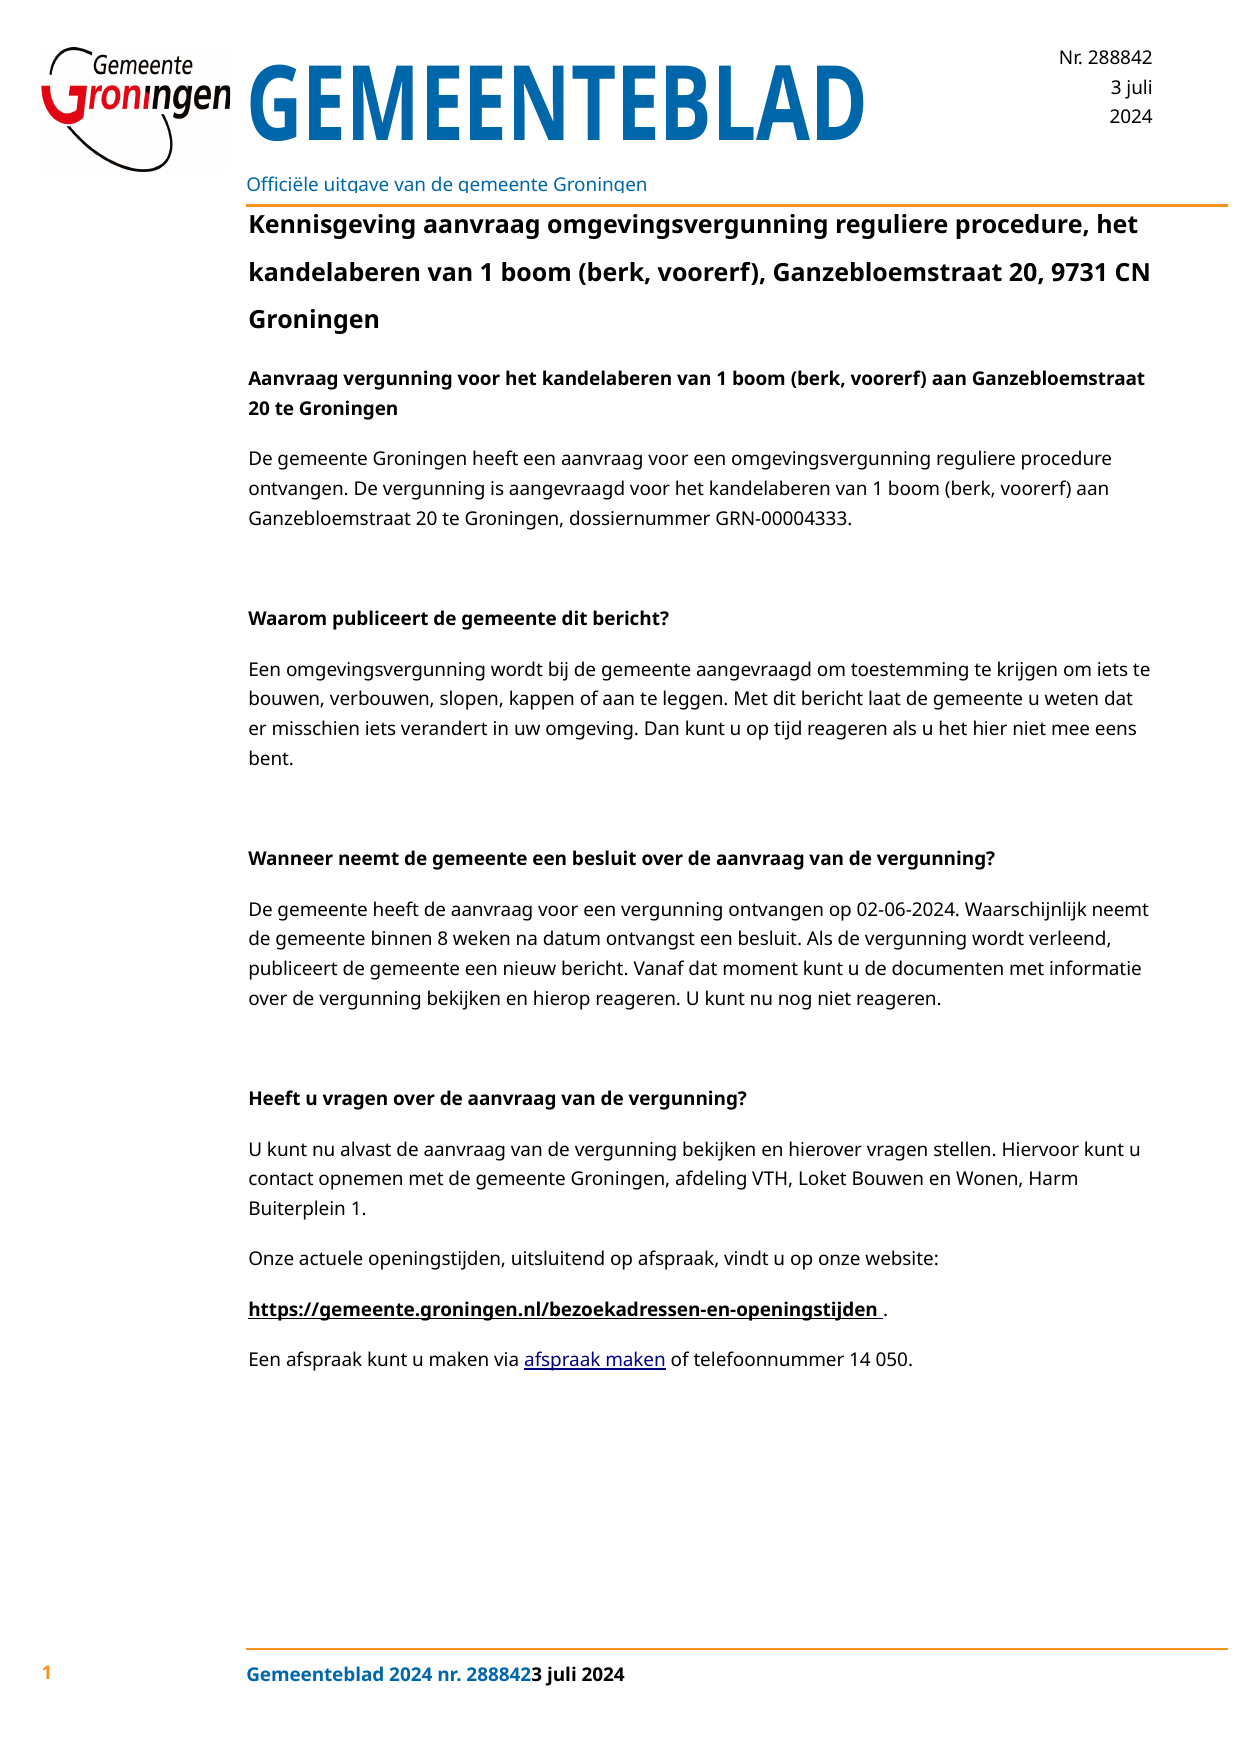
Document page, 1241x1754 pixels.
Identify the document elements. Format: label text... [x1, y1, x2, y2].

text Een omgevingsvergunning wordt bij de gemeente aangevraagd om toestemming te krijgen om iets te bouwen, verbouwen, slopen, kappen of aan te leggen. Met dit bericht laat de gemeente u weten dat er misschien iets verandert in uw omgeving. Dan kunt u op tijd reageren als u het hier niet mee eens bent. [248, 656, 1152, 770]
text De gemeente Groningen heeft een aanvraag voor een omgevingsvergunning reguliere procedure ontvangen. De vergunning is aangevraagd voor het kandelaberen van 1 boom (berk, voorerf) aan Ganzebloemstraat 20 te Groningen, dossiernummer GRN-00004333. [248, 446, 1152, 530]
text Onze actuele openingstijden, uitsluitend op afspraak, vindt u op onze website: [248, 1246, 1152, 1271]
text https://gemeente.groningen.nl/bezoekadressen-en-openingstijden . [248, 1296, 1152, 1322]
text U kunt nu alvast de aanvraag van de vergunning bekijken en hierover vragen stellen. Hiervoor kunt u contact opnemen met de gemeente Groningen, afdeling VTH, Loket Bouwen en Wonen, Harm Buiterplein 1. [248, 1136, 1152, 1221]
text Waarom publiceert de gemeente dit bericht? [248, 606, 1152, 631]
picture [41, 47, 231, 172]
text Kennisgeving aanvraag omgevingsvergunning reguliere procedure, het kandelaberen van 1 boom (berk, voorerf), Ganzebloemstraat 20, 9731 CN Groningen [248, 207, 1152, 336]
text Aanvraag vergunning voor het kandelaberen van 1 boom (berk, voorerf) aan Ganzebloemstraat 20 te Groningen [248, 366, 1152, 421]
text De gemeente heeft de aanvraag voor een vergunning ontvangen op 02-06-2024. Waarschijnlijk neemt de gemeente binnen 8 weken na datum ontvangst een besluit. Als de vergunning wordt verleend, publiceert de gemeente een nieuw bericht. Vanaf dat moment kunt u de documenten met informatie over de vergunning bekijken en hierop reageren. U kunt nu nog niet reageren. [248, 896, 1152, 1010]
text Heeft u vragen over de aanvraag van de vergunning? [248, 1086, 1152, 1111]
text Wanneer neemt de gemeente een besluit over de aanvraag van de vergunning? [248, 846, 1152, 871]
text Een afspraak kunt u maken via afspraak maken of telefoonnummer 14 050. [248, 1346, 1152, 1372]
